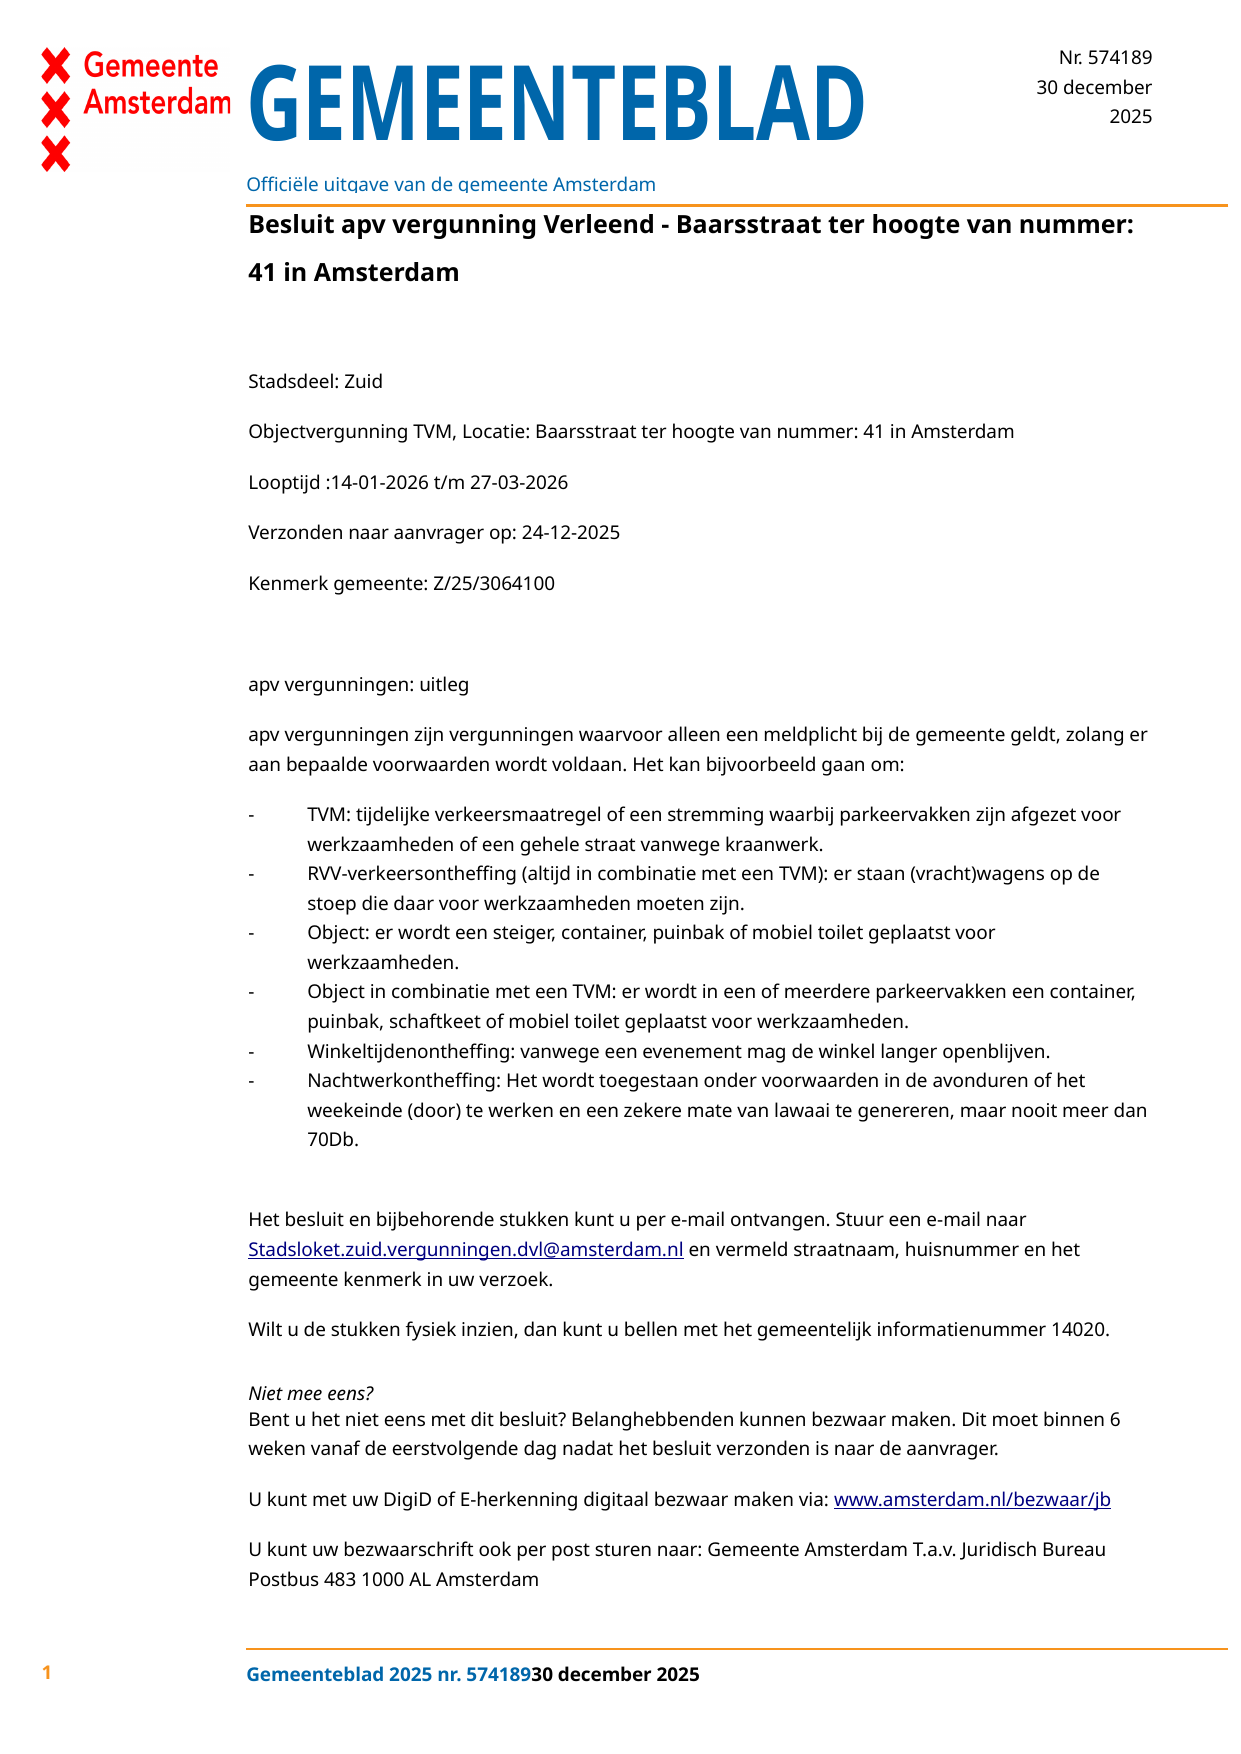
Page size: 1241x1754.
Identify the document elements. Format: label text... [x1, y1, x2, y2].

list Winkeltijdenontheffing: vanwege een evenement mag de winkel langer openblijven. [248, 1038, 1152, 1064]
text Stadsdeel: Zuid [248, 368, 1152, 394]
text Wilt u de stukken fysiek inzien, dan kunt u bellen met het gemeentelijk informatienummer 14020. [248, 1316, 1152, 1342]
picture [41, 47, 231, 172]
text Bent u het niet eens met dit besluit? Belanghebbenden kunnen bezwaar maken. Dit moet binnen 6 weken vanaf de eerstvolgende dag nadat het besluit verzonden is naar de aanvrager. [248, 1406, 1152, 1461]
list Nachtwerkontheffing: Het wordt toegestaan onder voorwaarden in de avonduren of het weekeinde (door) te werken en een zekere mate van lawaai te genereren, maar nooit meer dan 70Db. [248, 1067, 1152, 1152]
list TVM: tijdelijke verkeersmaatregel of een stremming waarbij parkeervakken zijn afgezet voor werkzaamheden of een gehele straat vanwege kraanwerk. [248, 801, 1152, 857]
text Kenmerk gemeente: Z/25/3064100 [248, 570, 1152, 596]
text U kunt met uw DigiD of E-herkenning digitaal bezwaar maken via: www.amsterdam.nl/bezwaar/jb [248, 1486, 1152, 1512]
text Besluit apv vergunning Verleend - Baarsstraat ter hoogte van nummer: 41 in Amsterdam [248, 207, 1152, 288]
text apv vergunningen zijn vergunningen waarvoor alleen een meldplicht bij de gemeente geldt, zolang er aan bepaalde voorwaarden wordt voldaan. Het kan bijvoorbeeld gaan om: [248, 721, 1152, 777]
text Niet mee eens? [248, 1380, 1152, 1406]
list Object in combinatie met een TVM: er wordt in een of meerdere parkeervakken een container, puinbak, schaftkeet of mobiel toilet geplaatst voor werkzaamheden. [248, 979, 1152, 1034]
text Looptijd :14-01-2026 t/m 27-03-2026 [248, 469, 1152, 495]
list Object: er wordt een steiger, container, puinbak of mobiel toilet geplaatst voor werkzaamheden. [248, 919, 1152, 975]
text Objectvergunning TVM, Locatie: Baarsstraat ter hoogte van nummer: 41 in Amsterdam [248, 419, 1152, 444]
text apv vergunningen: uitleg [248, 671, 1152, 697]
text U kunt uw bezwaarschrift ook per post sturen naar: Gemeente Amsterdam T.a.v. Juridisch Bureau Postbus 483 1000 AL Amsterdam [248, 1536, 1152, 1592]
list RVV-verkeersontheffing (altijd in combinatie met een TVM): er staan (vracht)wagens op de stoep die daar voor werkzaamheden moeten zijn. [248, 860, 1152, 916]
text Verzonden naar aanvrager op: 24-12-2025 [248, 519, 1152, 545]
text Het besluit en bijbehorende stukken kunt u per e-mail ontvangen. Stuur een e-mail naar Stadsloket.zuid.vergunningen.dvl@amsterdam.nl en vermeld straatnaam, huisnummer en het gemeente kenmerk in uw verzoek. [248, 1207, 1152, 1292]
